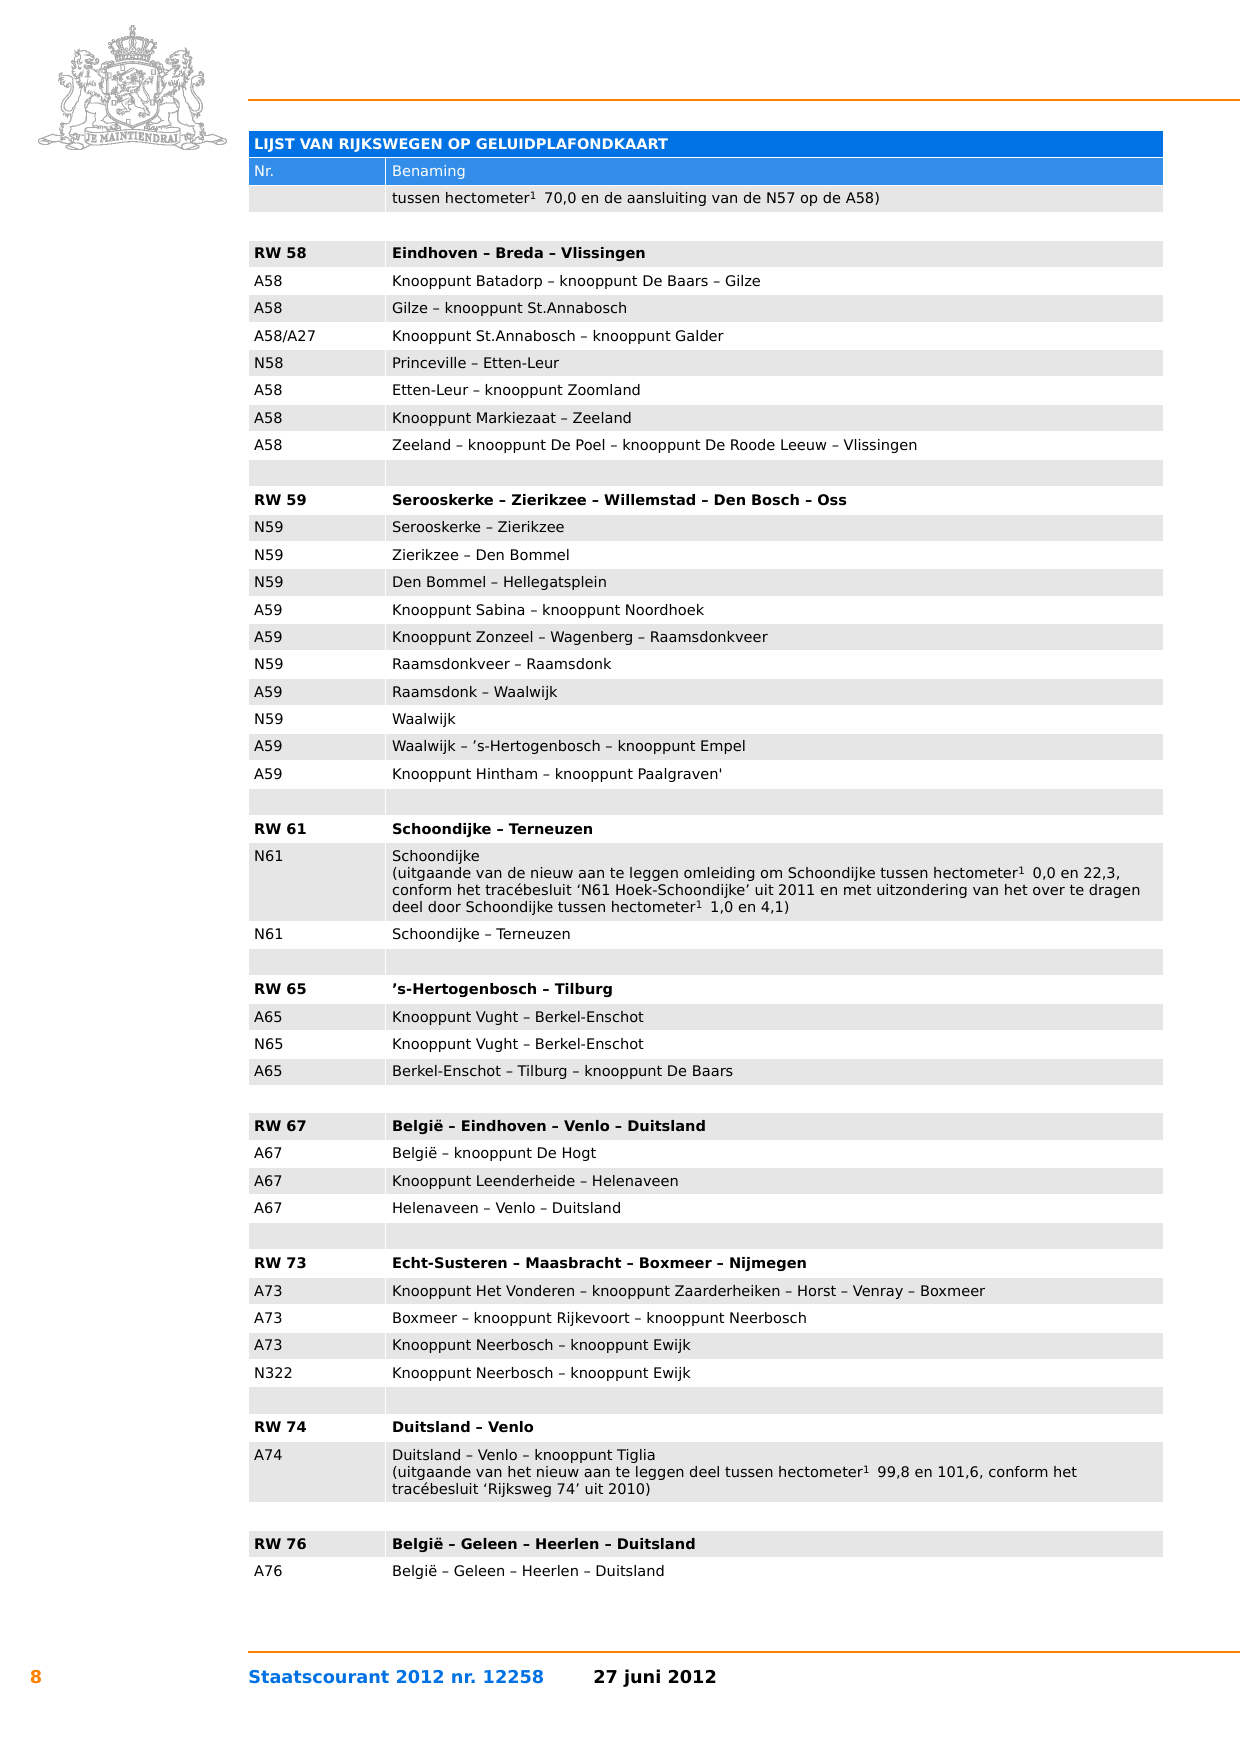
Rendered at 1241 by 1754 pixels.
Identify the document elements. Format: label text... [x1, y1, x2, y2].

table_cell [249, 460, 385, 486]
table_cell N58 [249, 350, 385, 376]
table_cell Schoondijke – Terneuzen [386, 816, 1163, 842]
table_cell [386, 1504, 1163, 1530]
table_cell België – Geleen – Heerlen – Duitsland [386, 1531, 1163, 1557]
table_cell [386, 460, 1163, 486]
table_cell tussen hectometer1 70,0 en de aansluiting van de N57 op de A58) [386, 186, 1163, 212]
table_cell Nr. [249, 158, 385, 185]
table_cell Boxmeer – knooppunt Rijkevoort – knooppunt Neerbosch [386, 1305, 1163, 1331]
table_cell N61 [249, 843, 385, 921]
table_cell Serooskerke – Zierikzee [386, 515, 1163, 541]
table_cell Knooppunt Zonzeel – Wagenberg – Raamsdonkveer [386, 624, 1163, 650]
picture [38, 25, 227, 150]
table_cell Raamsdonk – Waalwijk [386, 679, 1163, 705]
table_cell RW 76 [249, 1531, 385, 1557]
table_cell A65 [249, 1059, 385, 1085]
table_cell A58 [249, 405, 385, 431]
table_cell ’s-Hertogenbosch – Tilburg [386, 976, 1163, 1003]
table_cell Knooppunt Markiezaat – Zeeland [386, 405, 1163, 431]
table_cell [249, 1387, 385, 1414]
table_cell Knooppunt Neerbosch – knooppunt Ewijk [386, 1360, 1163, 1386]
table_cell [386, 1387, 1163, 1414]
table_cell RW 61 [249, 816, 385, 842]
table_cell Knooppunt Hintham – knooppunt Paalgraven' [386, 761, 1163, 787]
table_cell A76 [249, 1558, 385, 1584]
table_cell N61 [249, 922, 385, 948]
table_cell RW 74 [249, 1415, 385, 1441]
table_cell Waalwijk [386, 706, 1163, 733]
table_cell A58 [249, 268, 385, 294]
table_cell [249, 949, 385, 975]
table_cell N59 [249, 706, 385, 733]
table_cell N65 [249, 1031, 385, 1057]
table_cell [249, 213, 385, 239]
table_cell A59 [249, 679, 385, 705]
table_cell [249, 186, 385, 212]
table_cell A67 [249, 1168, 385, 1194]
table_cell [249, 1223, 385, 1249]
table_cell A59 [249, 624, 385, 650]
table_cell RW 58 [249, 241, 385, 267]
table_cell A59 [249, 597, 385, 623]
table_cell [386, 1086, 1163, 1112]
table_cell België – Geleen – Heerlen – Duitsland [386, 1558, 1163, 1584]
table_header LIJST VAN RIJKSWEGEN OP GELUIDPLAFONDKAART [249, 131, 1163, 157]
table_cell Benaming [386, 158, 1163, 185]
table_cell N59 [249, 542, 385, 568]
table_cell Duitsland – Venlo [386, 1415, 1163, 1441]
table_cell RW 73 [249, 1250, 385, 1277]
table_cell A67 [249, 1196, 385, 1222]
table_cell Serooskerke – Zierikzee – Willemstad – Den Bosch – Oss [386, 487, 1163, 513]
table_cell Schoondijke – Terneuzen [386, 922, 1163, 948]
table_cell A59 [249, 761, 385, 787]
table_cell België – Eindhoven – Venlo – Duitsland [386, 1113, 1163, 1140]
table_cell N59 [249, 569, 385, 596]
table_cell Zeeland – knooppunt De Poel – knooppunt De Roode Leeuw – Vlissingen [386, 432, 1163, 459]
table_cell Knooppunt Vught – Berkel-Enschot [386, 1031, 1163, 1057]
table_cell Echt-Susteren – Maasbracht – Boxmeer – Nijmegen [386, 1250, 1163, 1277]
table_cell A58/A27 [249, 323, 385, 349]
table_cell [386, 949, 1163, 975]
table_cell Knooppunt Neerbosch – knooppunt Ewijk [386, 1333, 1163, 1359]
table_cell Etten-Leur – knooppunt Zoomland [386, 378, 1163, 404]
table_cell Knooppunt St.Annabosch – knooppunt Galder [386, 323, 1163, 349]
table_cell Waalwijk – ’s-Hertogenbosch – knooppunt Empel [386, 734, 1163, 760]
table_cell Zierikzee – Den Bommel [386, 542, 1163, 568]
table_cell Gilze – knooppunt St.Annabosch [386, 295, 1163, 322]
table_cell Berkel-Enschot – Tilburg – knooppunt De Baars [386, 1059, 1163, 1085]
table_cell Helenaveen – Venlo – Duitsland [386, 1196, 1163, 1222]
table_cell RW 65 [249, 976, 385, 1003]
table_cell [386, 789, 1163, 815]
table_cell A58 [249, 432, 385, 459]
table_cell Knooppunt Het Vonderen – knooppunt Zaarderheiken – Horst – Venray – Boxmeer [386, 1278, 1163, 1304]
table_cell RW 67 [249, 1113, 385, 1140]
table_cell [249, 789, 385, 815]
table_cell A74 [249, 1442, 385, 1502]
table_cell A59 [249, 734, 385, 760]
table_cell Princeville – Etten-Leur [386, 350, 1163, 376]
table_cell Eindhoven – Breda – Vlissingen [386, 241, 1163, 267]
table_cell A73 [249, 1278, 385, 1304]
table_cell Raamsdonkveer – Raamsdonk [386, 651, 1163, 678]
table_cell N59 [249, 515, 385, 541]
table_cell België – knooppunt De Hogt [386, 1141, 1163, 1167]
table_cell A73 [249, 1333, 385, 1359]
table_cell [249, 1504, 385, 1530]
table_cell Knooppunt Batadorp – knooppunt De Baars – Gilze [386, 268, 1163, 294]
table_cell A58 [249, 378, 385, 404]
table_cell Duitsland – Venlo – knooppunt Tiglia (uitgaande van het nieuw aan te leggen deel tussen hectometer1 99,8 en 101,6, conform het tracébesluit ‘Rijksweg 74’ uit 2010) [386, 1442, 1163, 1502]
table_cell RW 59 [249, 487, 385, 513]
table_cell Den Bommel – Hellegatsplein [386, 569, 1163, 596]
table_cell [249, 1086, 385, 1112]
table_cell Knooppunt Sabina – knooppunt Noordhoek [386, 597, 1163, 623]
table_cell A58 [249, 295, 385, 322]
table_cell Knooppunt Vught – Berkel-Enschot [386, 1004, 1163, 1030]
table_cell Knooppunt Leenderheide – Helenaveen [386, 1168, 1163, 1194]
table_cell Schoondijke (uitgaande van de nieuw aan te leggen omleiding om Schoondijke tussen hectometer1 0,0 en 22,3, conform het tracébesluit ‘N61 Hoek-Schoondijke’ uit 2011 en met uitzondering van het over te dragen deel door Schoondijke tussen hectometer1 1,0 en 4,1) [386, 843, 1163, 921]
table_cell N322 [249, 1360, 385, 1386]
table_cell [386, 1223, 1163, 1249]
table_cell [386, 213, 1163, 239]
table_cell A67 [249, 1141, 385, 1167]
table_cell A73 [249, 1305, 385, 1331]
table_cell N59 [249, 651, 385, 678]
table_cell A65 [249, 1004, 385, 1030]
